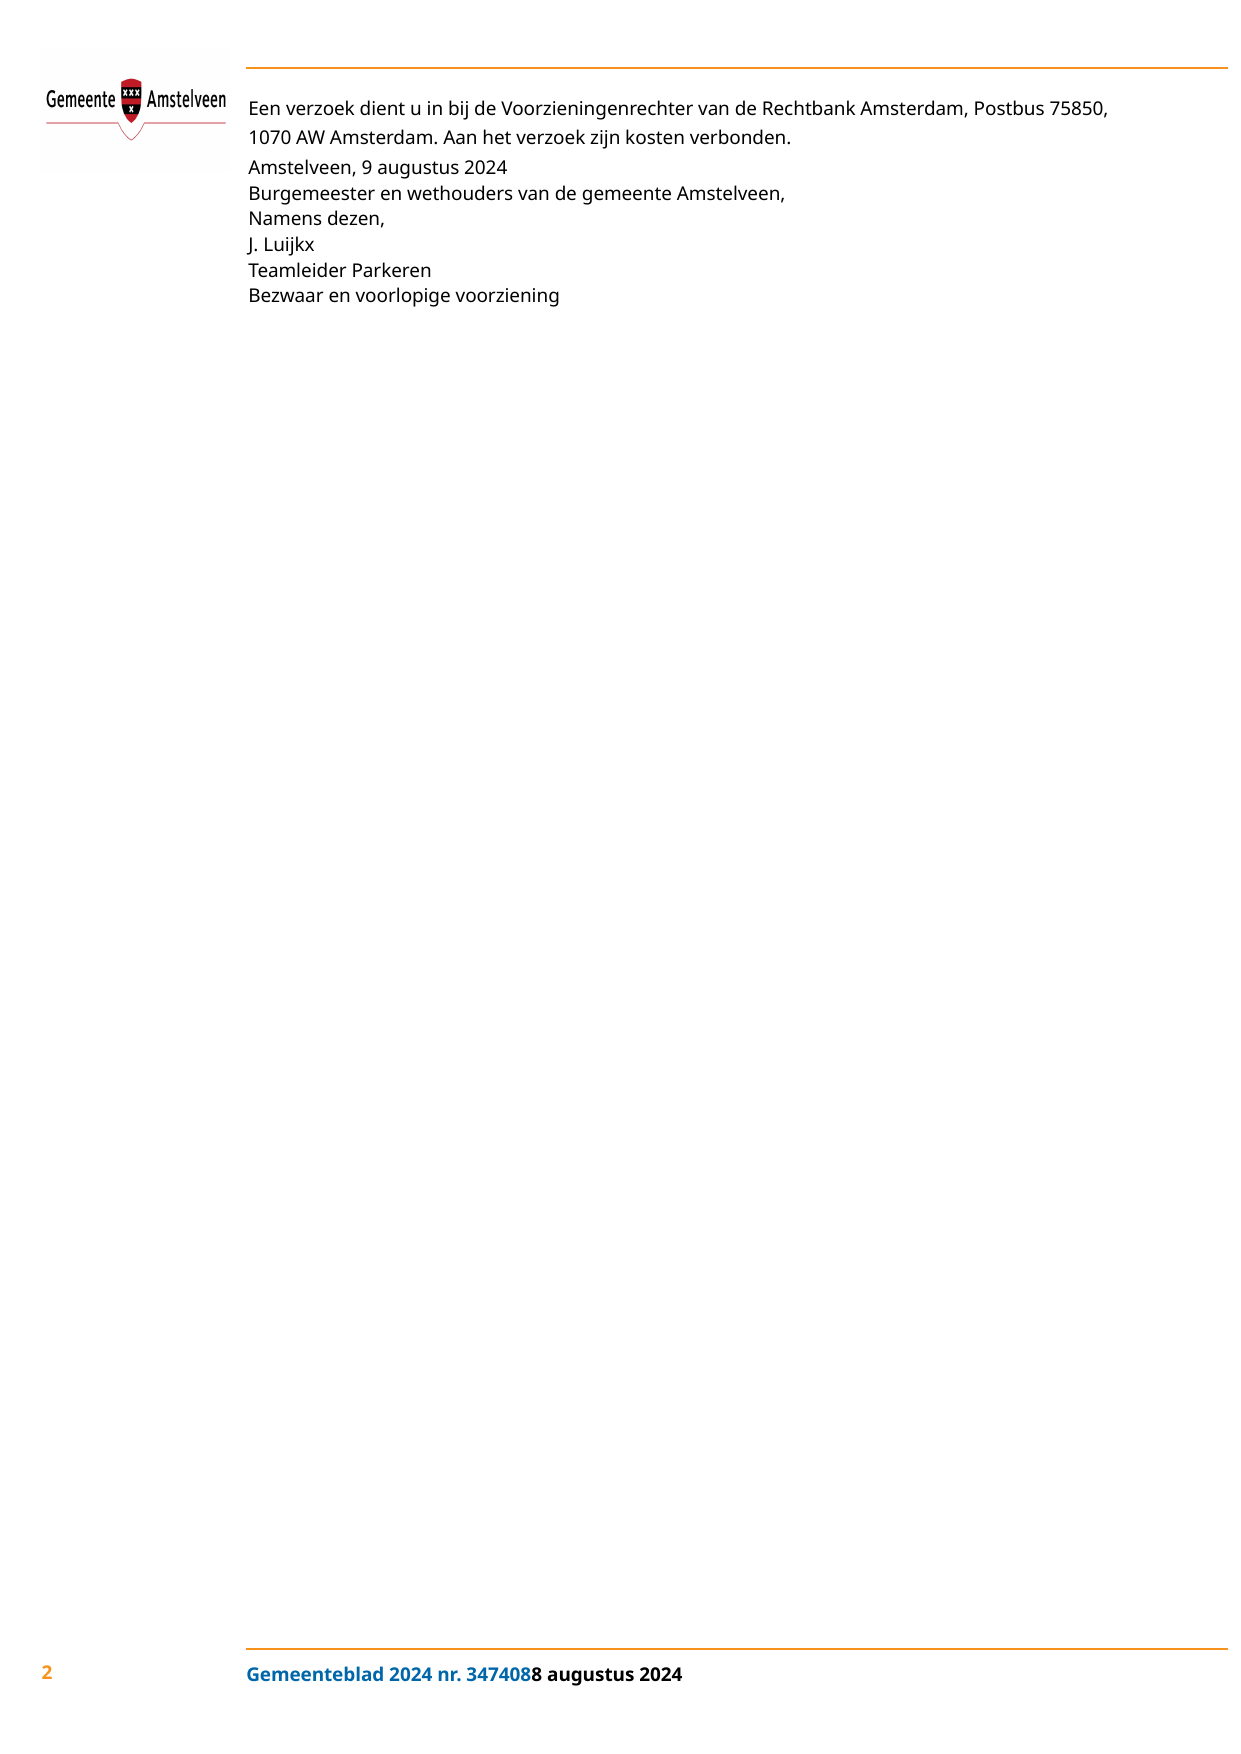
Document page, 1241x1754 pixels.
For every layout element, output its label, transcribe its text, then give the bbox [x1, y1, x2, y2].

text Amstelveen, 9 augustus 2024 [248, 154, 1152, 180]
text Burgemeester en wethouders van de gemeente Amstelveen, [248, 180, 1152, 205]
text Een verzoek dient u in bij de Voorzieningenrechter van de Rechtbank Amsterdam, Postbus 75850, 1070 AW Amsterdam. Aan het verzoek zijn kosten verbonden. [248, 95, 1152, 150]
picture [41, 47, 231, 172]
text J. Luijkx [248, 231, 1152, 257]
text Bezwaar en voorlopige voorziening [248, 283, 1152, 308]
text Teamleider Parkeren [248, 257, 1152, 283]
text Namens dezen, [248, 205, 1152, 231]
